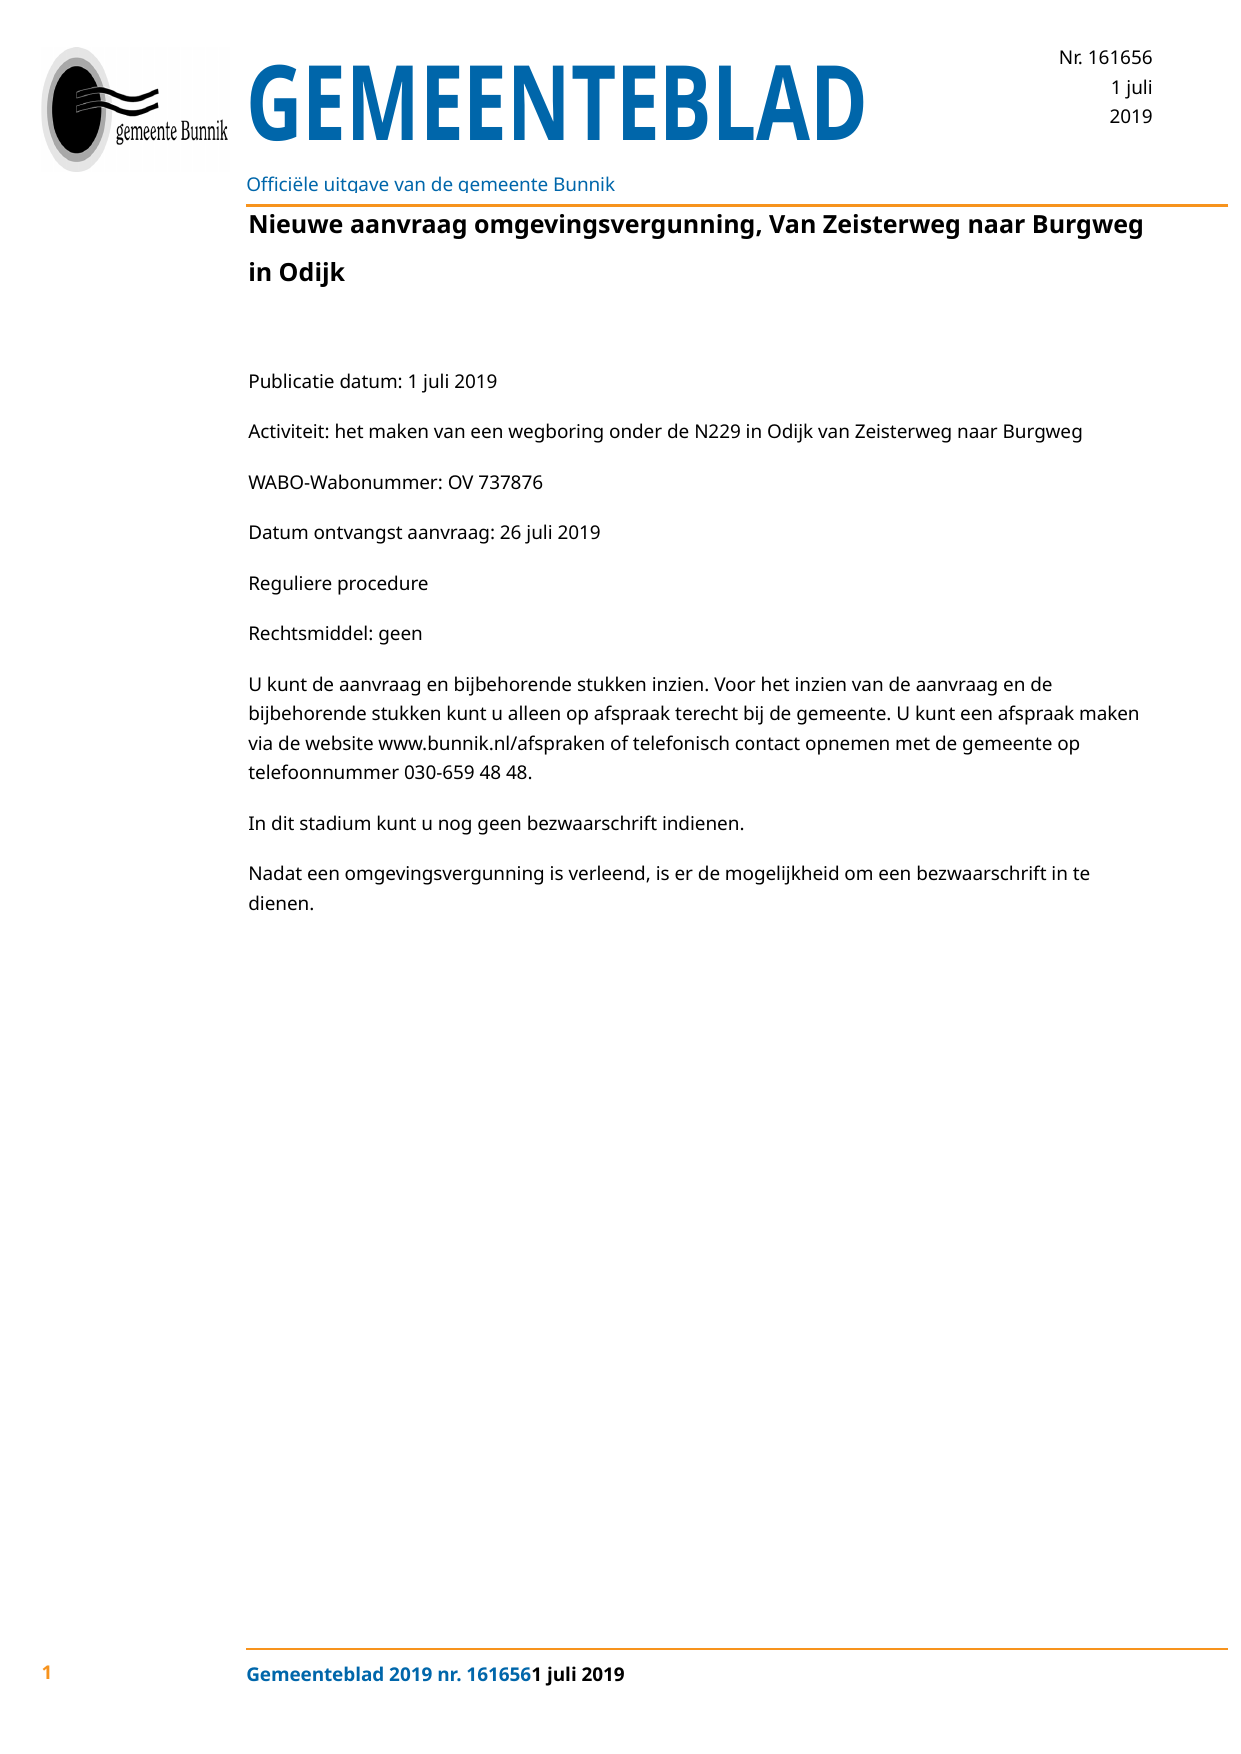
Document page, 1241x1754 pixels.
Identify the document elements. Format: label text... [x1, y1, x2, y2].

text U kunt de aanvraag en bijbehorende stukken inzien. Voor het inzien van de aanvraag en de bijbehorende stukken kunt u alleen op afspraak terecht bij de gemeente. U kunt een afspraak maken via de website www.bunnik.nl/afspraken of telefonisch contact opnemen met de gemeente op telefoonnummer 030-659 48 48. [248, 671, 1152, 785]
text Reguliere procedure [248, 570, 1152, 596]
text Activiteit: het maken van een wegboring onder de N229 in Odijk van Zeisterweg naar Burgweg [248, 419, 1152, 444]
text Nadat een omgevingsvergunning is verleend, is er de mogelijkheid om een bezwaarschrift in te dienen. [248, 860, 1152, 916]
text Publicatie datum: 1 juli 2019 [248, 368, 1152, 394]
text Rechtsmiddel: geen [248, 620, 1152, 646]
text Datum ontvangst aanvraag: 26 juli 2019 [248, 519, 1152, 545]
text Nieuwe aanvraag omgevingsvergunning, Van Zeisterweg naar Burgweg in Odijk [248, 207, 1152, 288]
text WABO-Wabonummer: OV 737876 [248, 469, 1152, 495]
picture [41, 47, 231, 172]
text In dit stadium kunt u nog geen bezwaarschrift indienen. [248, 810, 1152, 836]
